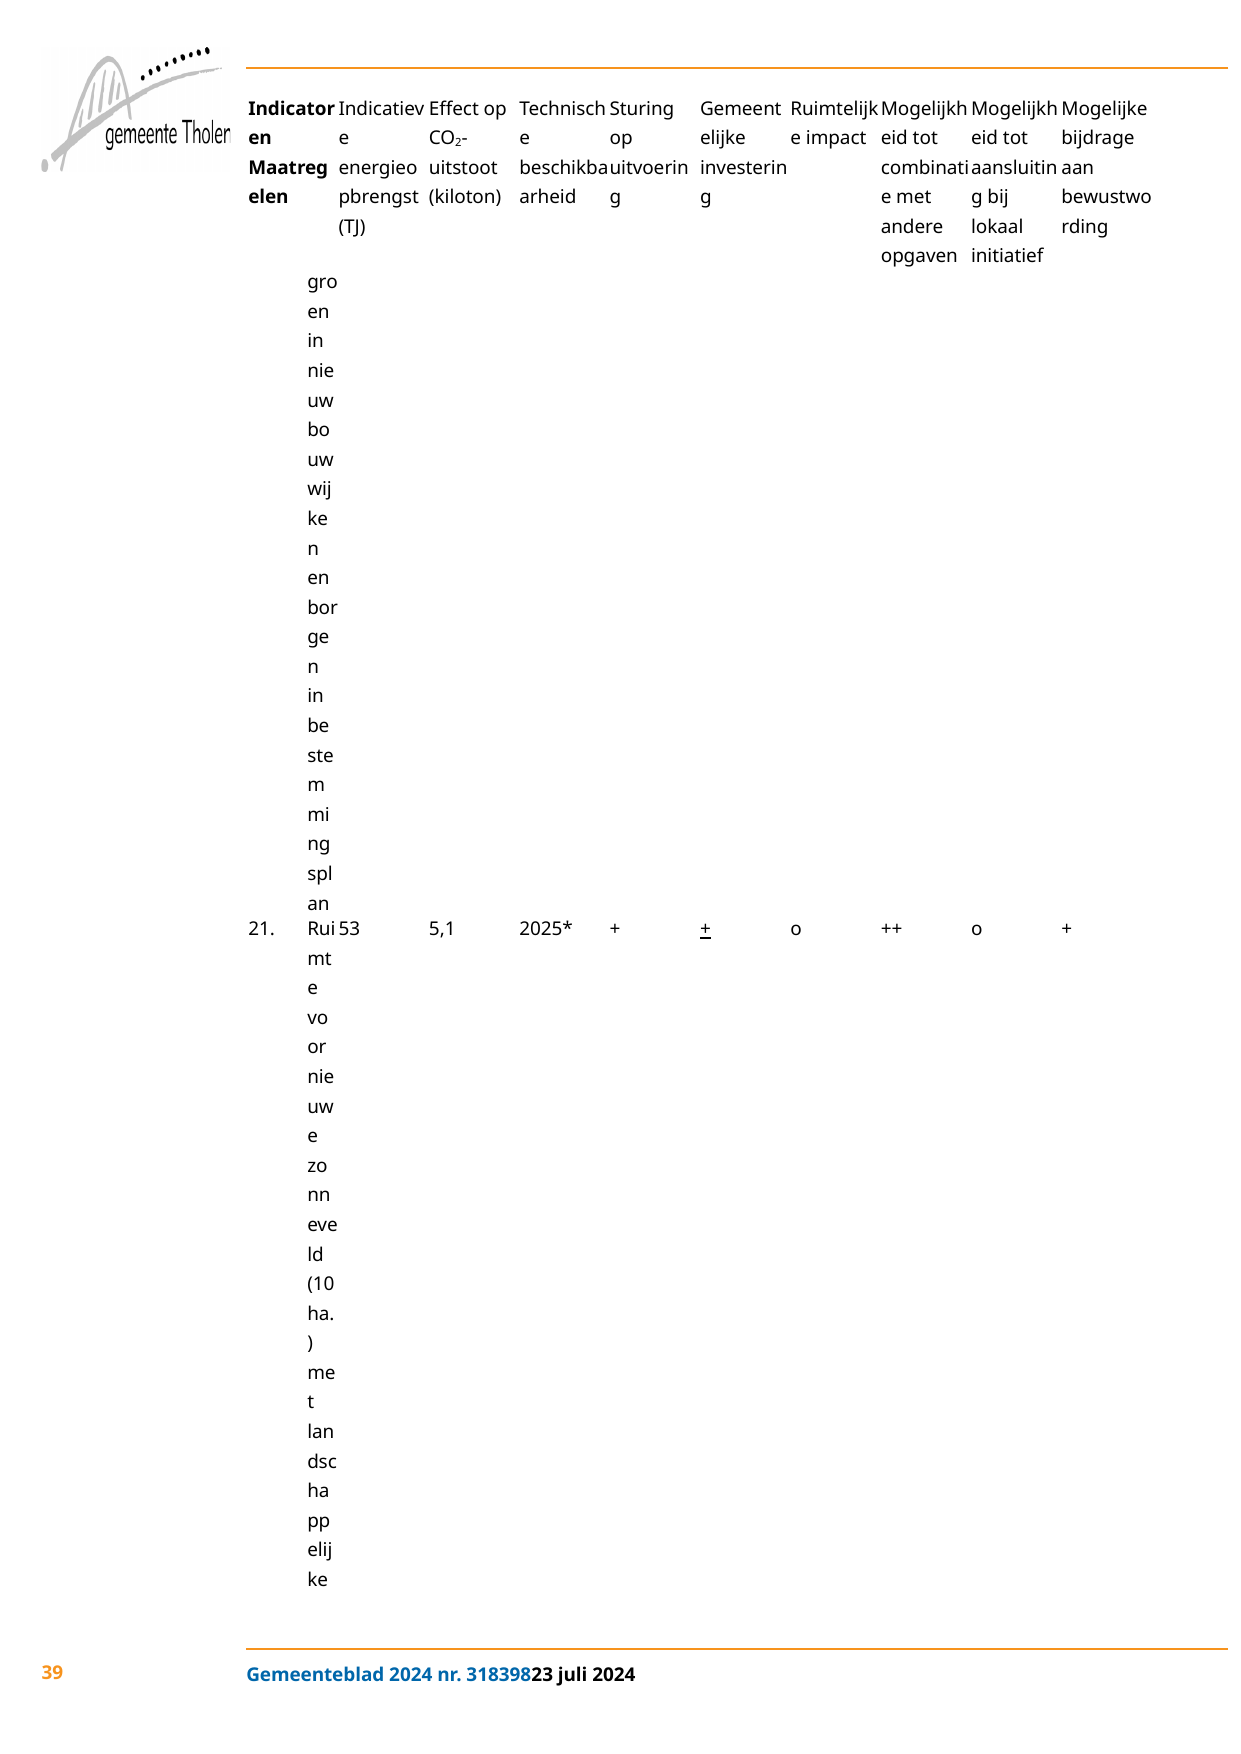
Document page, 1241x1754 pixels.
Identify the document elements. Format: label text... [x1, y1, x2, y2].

table_cell ++ [881, 915, 971, 1592]
table_cell 5,1 [429, 915, 519, 1592]
table_cell + [700, 915, 790, 1592]
table_cell + [609, 915, 700, 1592]
table_cell Ruimte voor nieuwe zonneveld (10 ha.) met landschappelijke [248, 915, 338, 1592]
table_header Indicatieve energieopbrengst (TJ) [338, 95, 429, 268]
table_header Sturing op uitvoering [609, 95, 700, 268]
table_header Gemeentelijke investering [700, 95, 790, 268]
table_header Technische beschikbaarheid [519, 95, 609, 268]
table_cell [1061, 269, 1152, 915]
table_cell o [971, 915, 1061, 1592]
table_cell 2025* [519, 915, 609, 1592]
table_header Mogelijke bijdrage aan bewustwording [1061, 95, 1152, 268]
table_header Effect op CO2-uitstoot (kiloton) [429, 95, 519, 268]
table_header Ruimtelijke impact [790, 95, 881, 268]
table_cell [609, 269, 700, 915]
table_cell - [429, 269, 519, 915]
table_cell [790, 269, 881, 915]
table_header Mogelijkheid tot combinatie met andere opgaven [881, 95, 971, 268]
table_cell 53 [338, 915, 429, 1592]
picture [41, 47, 231, 172]
table_cell [519, 269, 609, 915]
table_cell [700, 269, 790, 915]
table_header Indicatoren Maatregelen [248, 95, 338, 268]
table_cell o [790, 915, 881, 1592]
table_cell + [1061, 915, 1152, 1592]
table_header Mogelijkheid tot aansluiting bij lokaal initiatief [971, 95, 1061, 268]
table_cell [338, 269, 429, 915]
table_cell [881, 269, 971, 915]
table_cell groen in nieuwbouwwijken en borgen in bestemmingsplan [248, 269, 338, 915]
table_cell [971, 269, 1061, 915]
